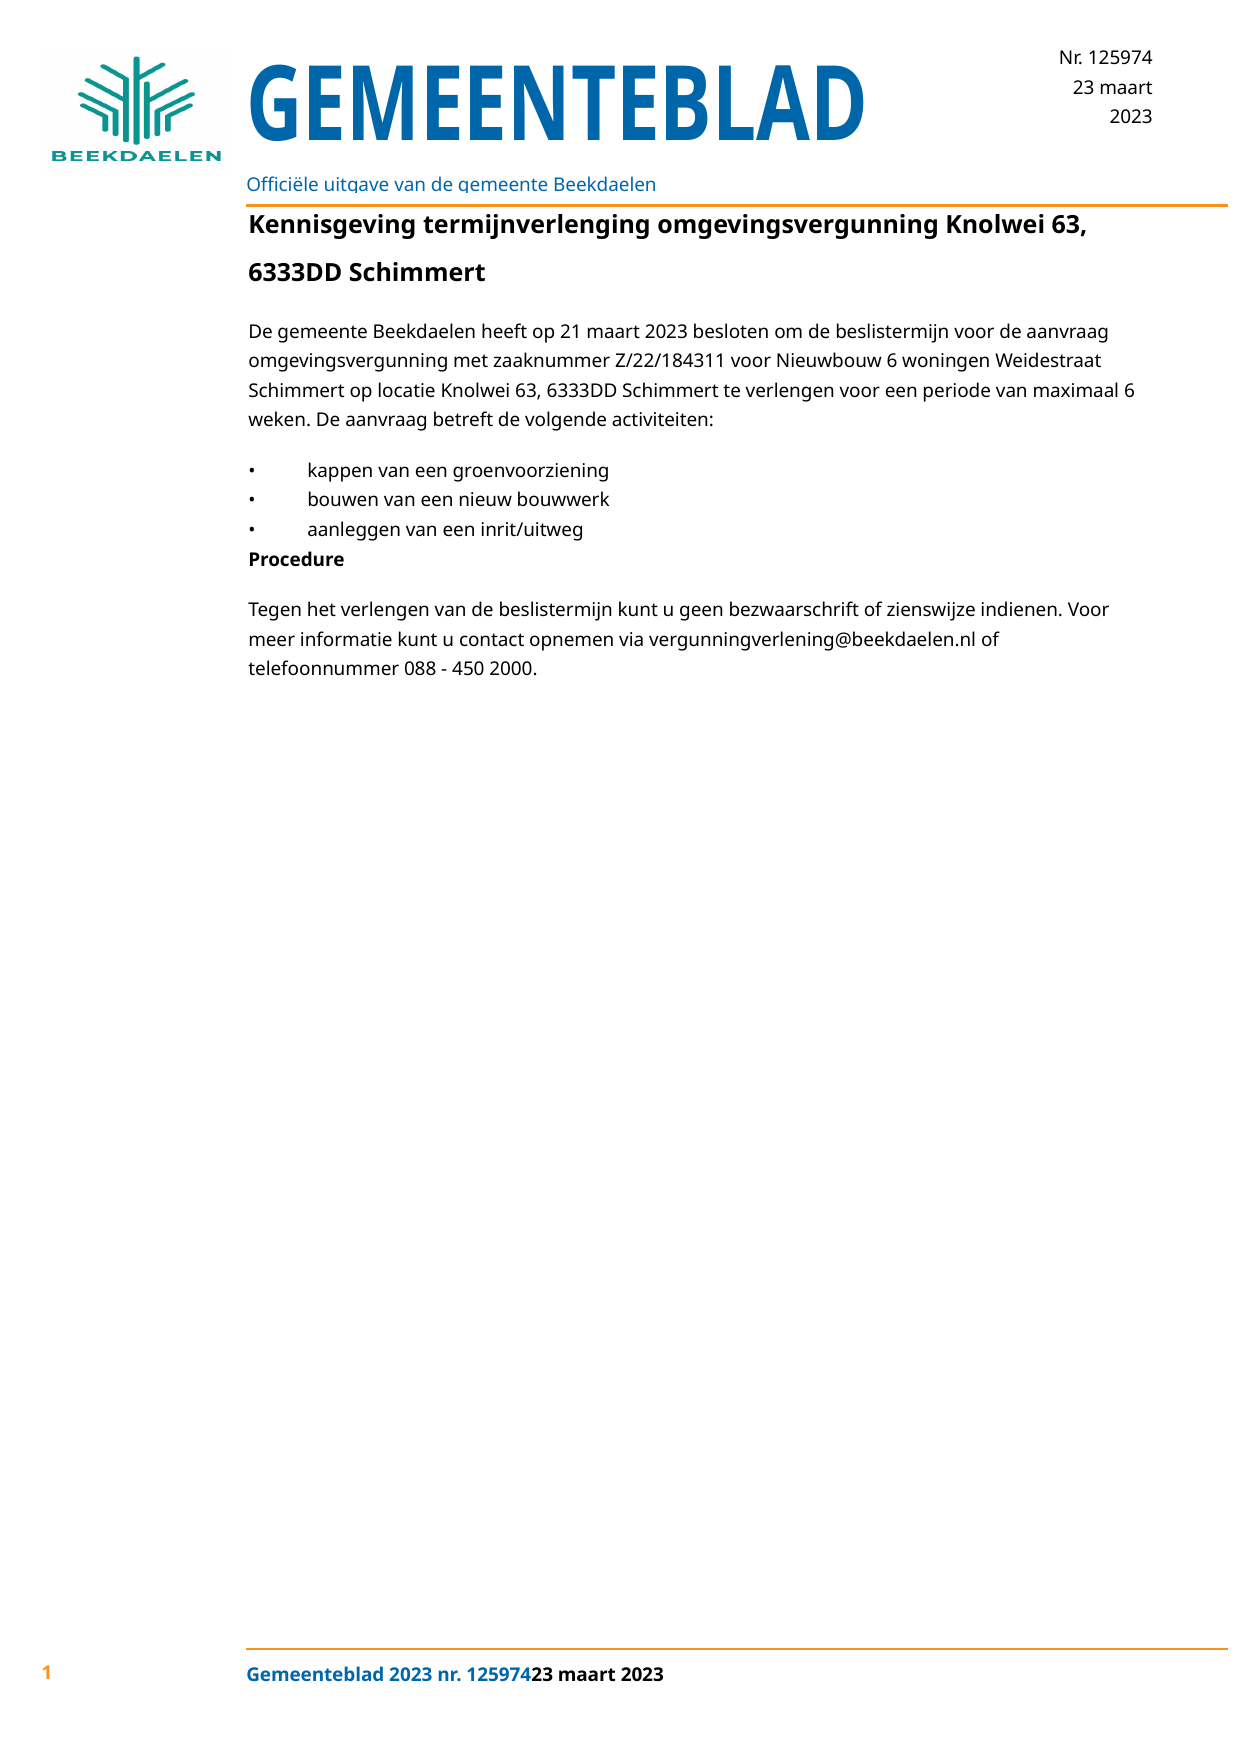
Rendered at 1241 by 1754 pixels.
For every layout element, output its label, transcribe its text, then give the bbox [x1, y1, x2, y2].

text Tegen het verlengen van de beslistermijn kunt u geen bezwaarschrift of zienswijze indienen. Voor meer informatie kunt u contact opnemen via vergunningverlening@beekdaelen.nl of telefoonnummer 088 - 450 2000. [248, 596, 1152, 681]
list kappen van een groenvoorziening [248, 457, 1152, 483]
text Procedure [248, 546, 1152, 572]
picture [41, 47, 231, 172]
text De gemeente Beekdaelen heeft op 21 maart 2023 besloten om de beslistermijn voor de aanvraag omgevingsvergunning met zaaknummer Z/22/184311 voor Nieuwbouw 6 woningen Weidestraat Schimmert op locatie Knolwei 63, 6333DD Schimmert te verlengen voor een periode van maximaal 6 weken. De aanvraag betreft de volgende activiteiten: [248, 318, 1152, 432]
list bouwen van een nieuw bouwwerk [248, 487, 1152, 512]
text Kennisgeving termijnverlenging omgevingsvergunning Knolwei 63, 6333DD Schimmert [248, 207, 1152, 288]
list aanleggen van een inrit/uitweg [248, 516, 1152, 542]
